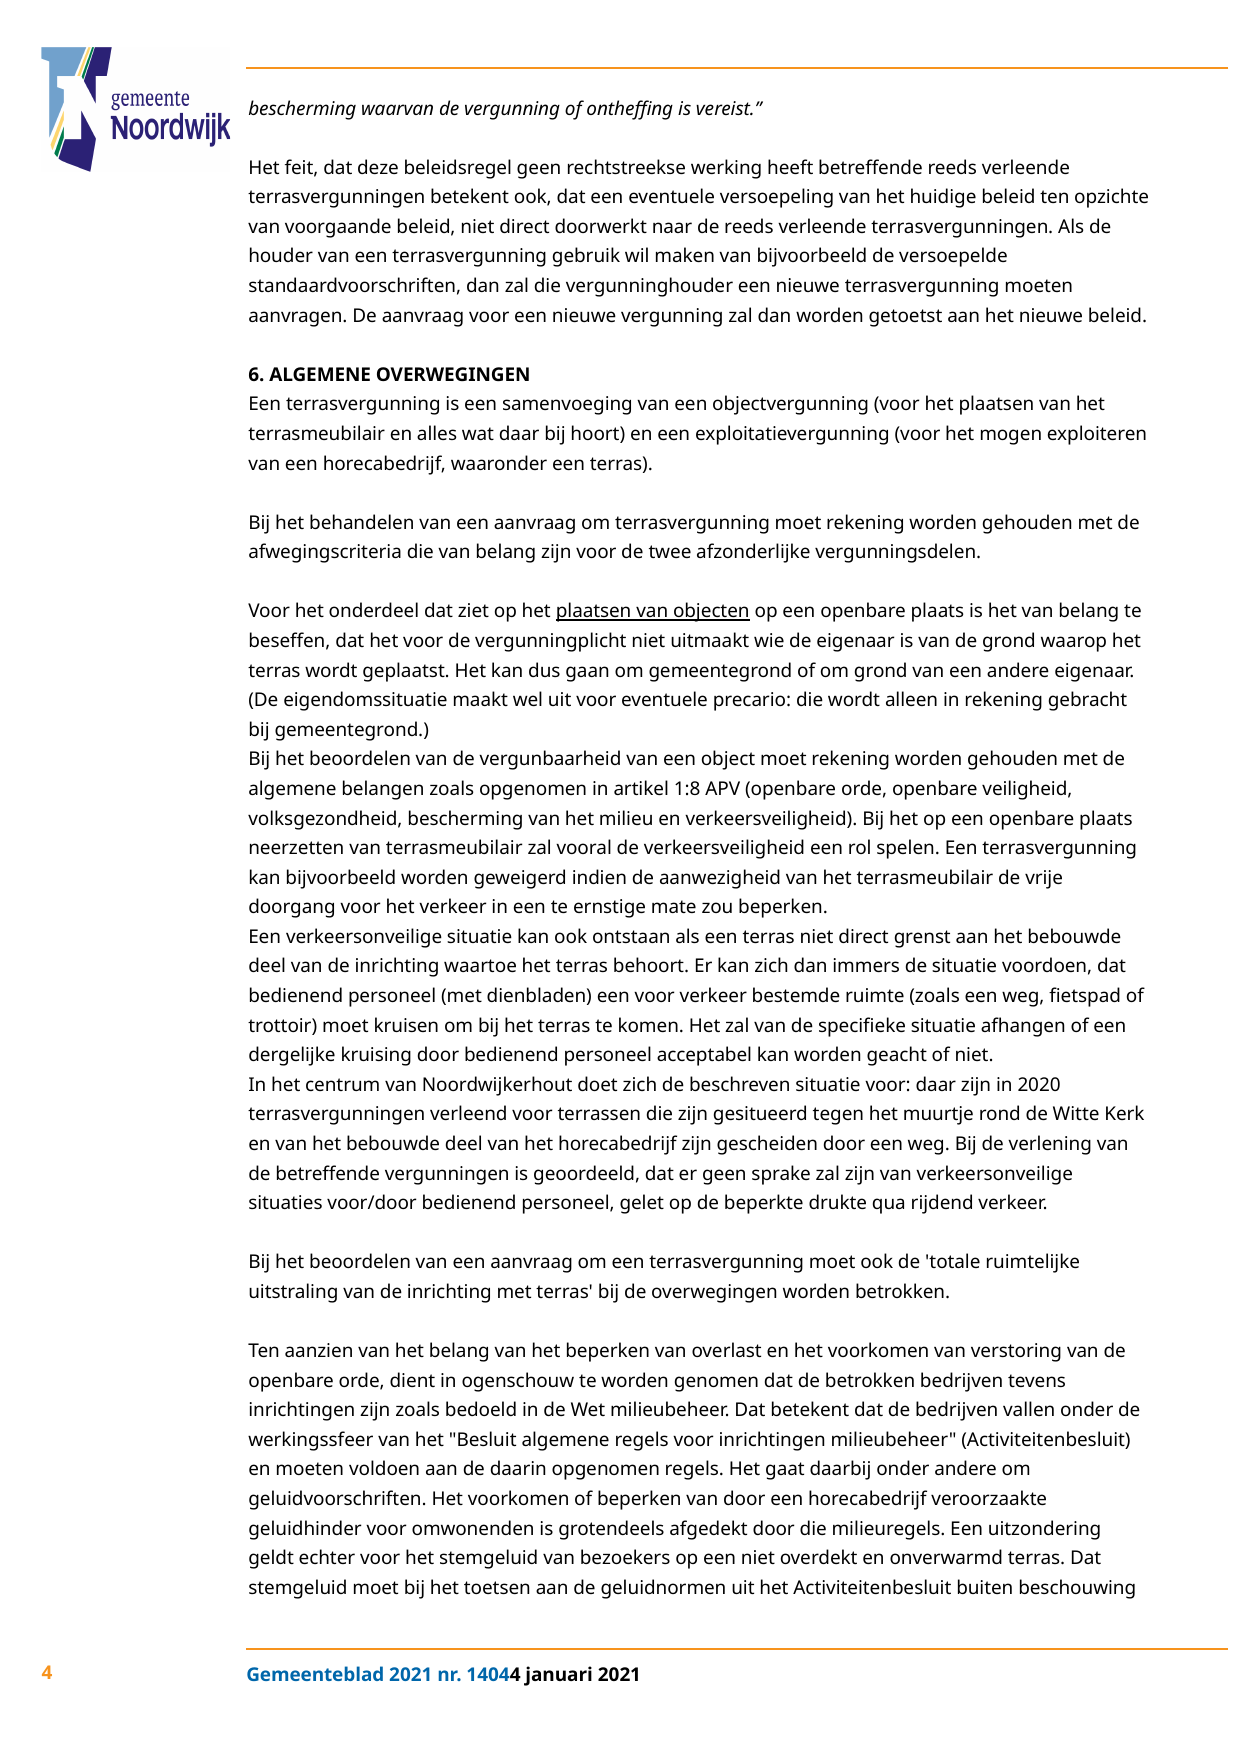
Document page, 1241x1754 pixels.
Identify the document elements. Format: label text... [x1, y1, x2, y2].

text Een verkeersonveilige situatie kan ook ontstaan als een terras niet direct grenst aan het bebouwde deel van de inrichting waartoe het terras behoort. Er kan zich dan immers de situatie voordoen, dat bedienend personeel (met dienbladen) een voor verkeer bestemde ruimte (zoals een weg, fietspad of trottoir) moet kruisen om bij het terras te komen. Het zal van de specifieke situatie afhangen of een dergelijke kruising door bedienend personeel acceptabel kan worden geacht of niet. [248, 923, 1152, 1067]
text Bij het beoordelen van een aanvraag om een terrasvergunning moet ook de 'totale ruimtelijke uitstraling van de inrichting met terras' bij de overwegingen worden betrokken. [248, 1248, 1152, 1304]
text 6. ALGEMENE OVERWEGINGEN [248, 361, 1152, 387]
text Bij het behandelen van een aanvraag om terrasvergunning moet rekening worden gehouden met de afwegingscriteria die van belang zijn voor de twee afzonderlijke vergunningsdelen. [248, 509, 1152, 564]
text Ten aanzien van het belang van het beperken van overlast en het voorkomen van verstoring van de openbare orde, dient in ogenschouw te worden genomen dat de betrokken bedrijven tevens inrichtingen zijn zoals bedoeld in de Wet milieubeheer. Dat betekent dat de bedrijven vallen onder de werkingssfeer van het "Besluit algemene regels voor inrichtingen milieubeheer" (Activiteitenbesluit) en moeten voldoen aan de daarin opgenomen regels. Het gaat daarbij onder andere om geluidvoorschriften. Het voorkomen of beperken van door een horecabedrijf veroorzaakte geluidhinder voor omwonenden is grotendeels afgedekt door die milieuregels. Een uitzondering geldt echter voor het stemgeluid van bezoekers op een niet overdekt en onverwarmd terras. Dat stemgeluid moet bij het toetsen aan de geluidnormen uit het Activiteitenbesluit buiten beschouwing [248, 1337, 1152, 1600]
text bescherming waarvan de vergunning of ontheffing is vereist.” [248, 95, 1152, 121]
text In het centrum van Noordwijkerhout doet zich de beschreven situatie voor: daar zijn in 2020 terrasvergunningen verleend voor terrassen die zijn gesitueerd tegen het muurtje rond de Witte Kerk en van het bebouwde deel van het horecabedrijf zijn gescheiden door een weg. Bij de verlening van de betreffende vergunningen is geoordeeld, dat er geen sprake zal zijn van verkeersonveilige situaties voor/door bedienend personeel, gelet op de beperkte drukte qua rijdend verkeer. [248, 1071, 1152, 1215]
text Voor het onderdeel dat ziet op het plaatsen van objecten op een openbare plaats is het van belang te beseffen, dat het voor de vergunningplicht niet uitmaakt wie de eigenaar is van de grond waarop het terras wordt geplaatst. Het kan dus gaan om gemeentegrond of om grond van een andere eigenaar. (De eigendomssituatie maakt wel uit voor eventuele precario: die wordt alleen in rekening gebracht bij gemeentegrond.) [248, 598, 1152, 742]
text Bij het beoordelen van de vergunbaarheid van een object moet rekening worden gehouden met de algemene belangen zoals opgenomen in artikel 1:8 APV (openbare orde, openbare veiligheid, volksgezondheid, bescherming van het milieu en verkeersveiligheid). Bij het op een openbare plaats neerzetten van terrasmeubilair zal vooral de verkeersveiligheid een rol spelen. Een terrasvergunning kan bijvoorbeeld worden geweigerd indien de aanwezigheid van het terrasmeubilair de vrije doorgang voor het verkeer in een te ernstige mate zou beperken. [248, 746, 1152, 919]
text Het feit, dat deze beleidsregel geen rechtstreekse werking heeft betreffende reeds verleende terrasvergunningen betekent ook, dat een eventuele versoepeling van het huidige beleid ten opzichte van voorgaande beleid, niet direct doorwerkt naar de reeds verleende terrasvergunningen. Als de houder van een terrasvergunning gebruik wil maken van bijvoorbeeld de versoepelde standaardvoorschriften, dan zal die vergunninghouder een nieuwe terrasvergunning moeten aanvragen. De aanvraag voor een nieuwe vergunning zal dan worden getoetst aan het nieuwe beleid. [248, 154, 1152, 328]
picture [41, 47, 231, 172]
text Een terrasvergunning is een samenvoeging van een objectvergunning (voor het plaatsen van het terrasmeubilair en alles wat daar bij hoort) en een exploitatievergunning (voor het mogen exploiteren van een horecabedrijf, waaronder een terras). [248, 391, 1152, 476]
